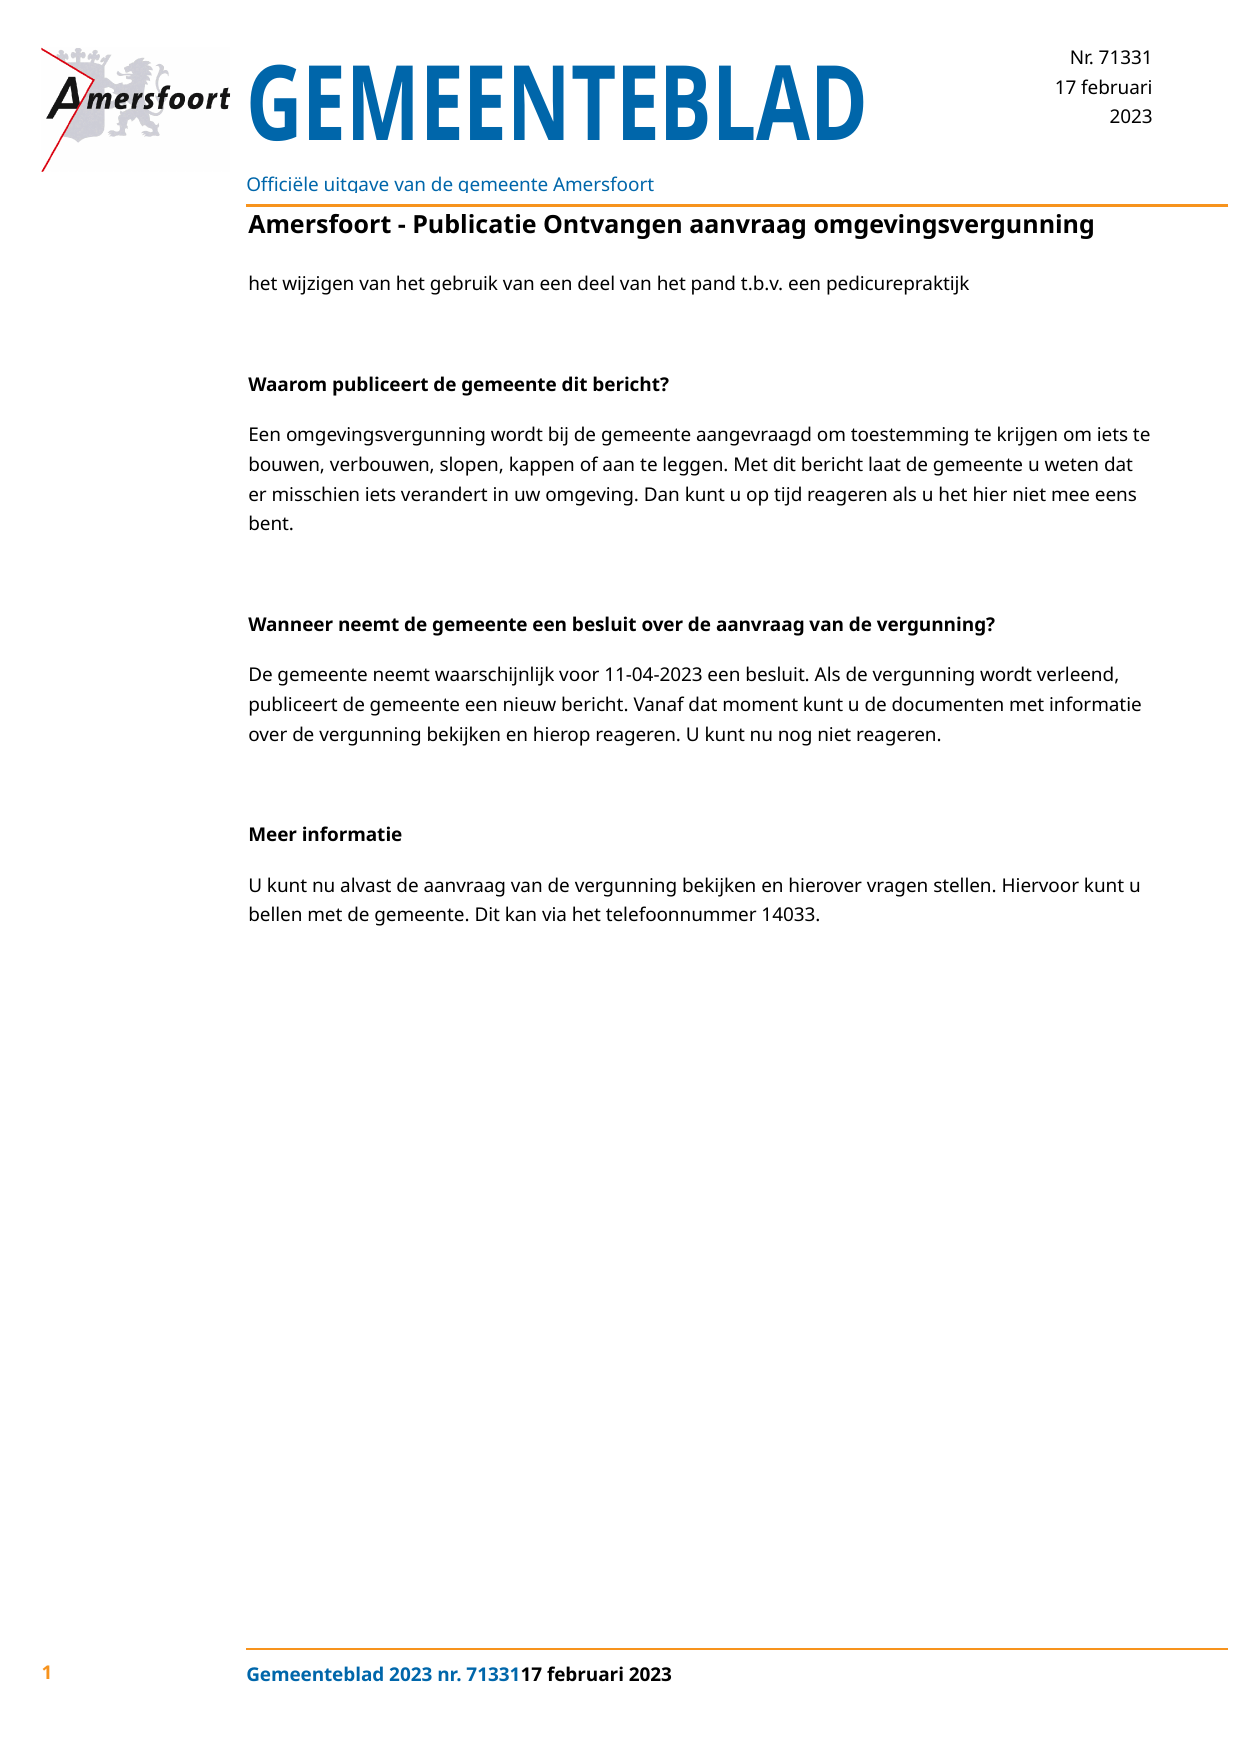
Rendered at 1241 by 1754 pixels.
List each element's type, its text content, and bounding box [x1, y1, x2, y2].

text Meer informatie [248, 822, 1152, 847]
picture [41, 47, 231, 172]
text het wijzigen van het gebruik van een deel van het pand t.b.v. een pedicurepraktijk [248, 270, 1152, 296]
text De gemeente neemt waarschijnlijk voor 11-04-2023 een besluit. Als de vergunning wordt verleend, publiceert de gemeente een nieuw bericht. Vanaf dat moment kunt u de documenten met informatie over de vergunning bekijken en hierop reageren. U kunt nu nog niet reageren. [248, 662, 1152, 746]
text Een omgevingsvergunning wordt bij de gemeente aangevraagd om toestemming te krijgen om iets te bouwen, verbouwen, slopen, kappen of aan te leggen. Met dit bericht laat de gemeente u weten dat er misschien iets verandert in uw omgeving. Dan kunt u op tijd reageren als u het hier niet mee eens bent. [248, 422, 1152, 536]
text Amersfoort - Publicatie Ontvangen aanvraag omgevingsvergunning [248, 207, 1152, 241]
text Wanneer neemt de gemeente een besluit over de aanvraag van de vergunning? [248, 611, 1152, 637]
text Waarom publiceert de gemeente dit bericht? [248, 371, 1152, 397]
text U kunt nu alvast de aanvraag van de vergunning bekijken en hierover vragen stellen. Hiervoor kunt u bellen met de gemeente. Dit kan via het telefoonnummer 14033. [248, 872, 1152, 927]
